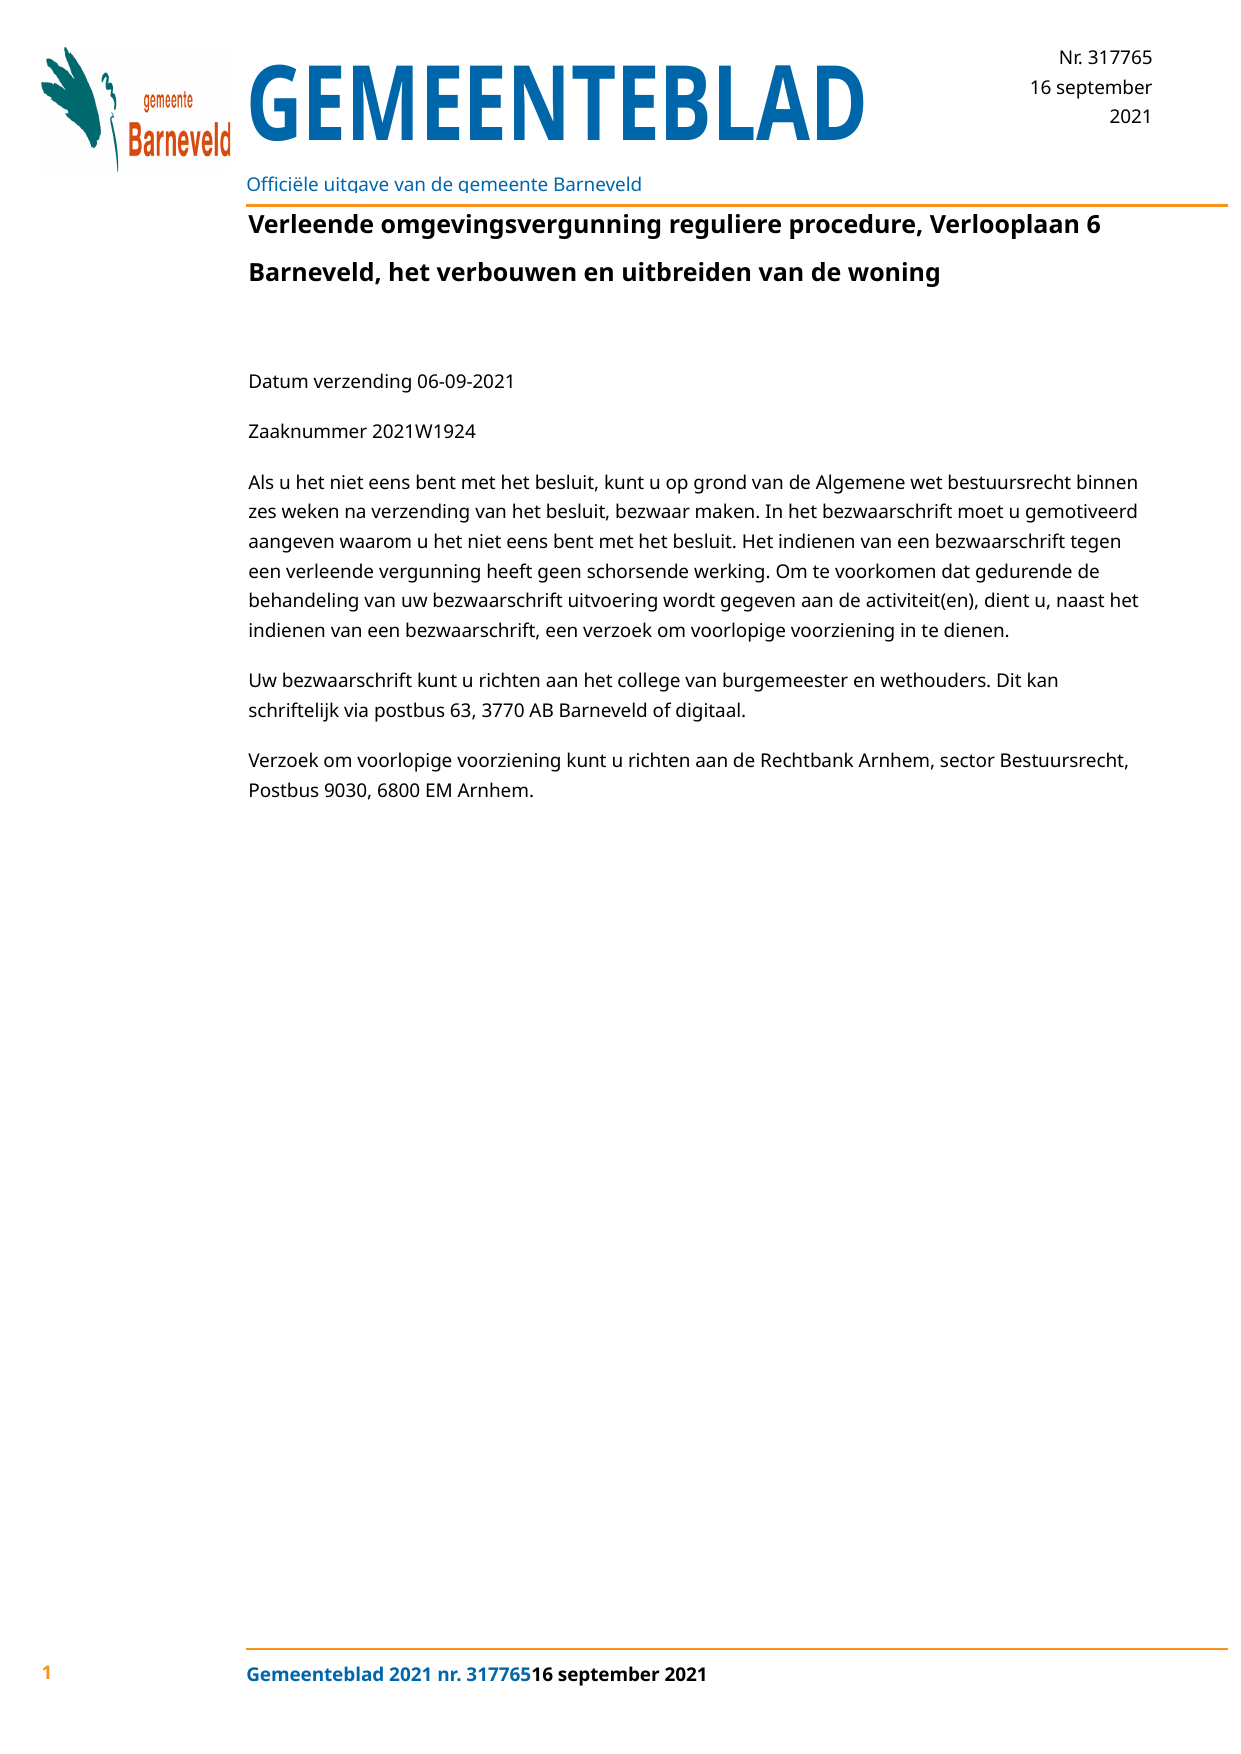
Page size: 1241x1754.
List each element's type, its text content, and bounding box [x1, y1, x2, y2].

text Datum verzending 06-09-2021 [248, 368, 1152, 394]
text Uw bezwaarschrift kunt u richten aan het college van burgemeester en wethouders. Dit kan schriftelijk via postbus 63, 3770 AB Barneveld of digitaal. [248, 667, 1152, 723]
picture [41, 47, 231, 172]
text Zaaknummer 2021W1924 [248, 419, 1152, 444]
text Verleende omgevingsvergunning reguliere procedure, Verlooplaan 6 Barneveld, het verbouwen en uitbreiden van de woning [248, 207, 1152, 288]
text Verzoek om voorlopige voorziening kunt u richten aan de Rechtbank Arnhem, sector Bestuursrecht, Postbus 9030, 6800 EM Arnhem. [248, 747, 1152, 803]
text Als u het niet eens bent met het besluit, kunt u op grond van de Algemene wet bestuursrecht binnen zes weken na verzending van het besluit, bezwaar maken. In het bezwaarschrift moet u gemotiveerd aangeven waarom u het niet eens bent met het besluit. Het indienen van een bezwaarschrift tegen een verleende vergunning heeft geen schorsende werking. Om te voorkomen dat gedurende de behandeling van uw bezwaarschrift uitvoering wordt gegeven aan de activiteit(en), dient u, naast het indienen van een bezwaarschrift, een verzoek om voorlopige voorziening in te dienen. [248, 469, 1152, 643]
